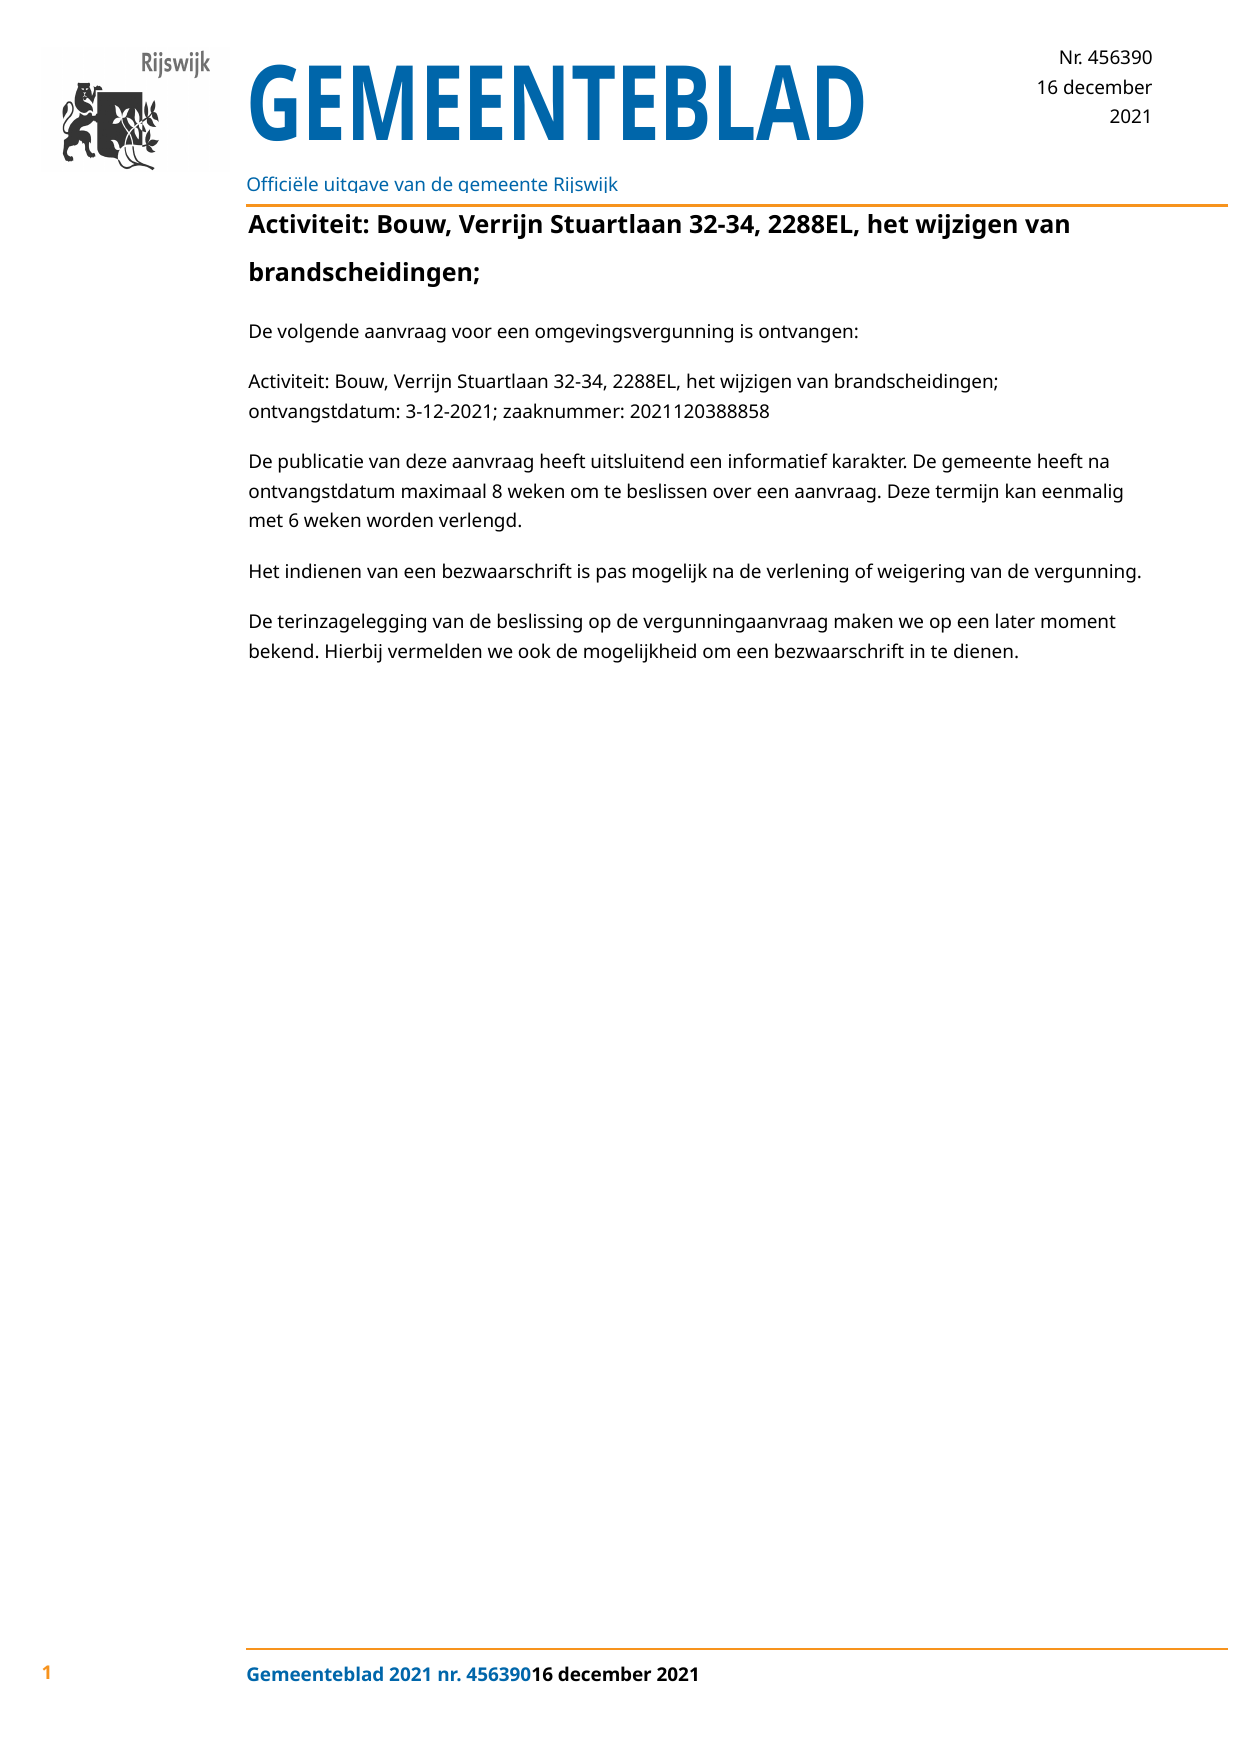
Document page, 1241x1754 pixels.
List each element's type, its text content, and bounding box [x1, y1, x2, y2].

picture [41, 47, 231, 172]
text De volgende aanvraag voor een omgevingsvergunning is ontvangen: [248, 318, 1152, 344]
text De publicatie van deze aanvraag heeft uitsluitend een informatief karakter. De gemeente heeft na ontvangstdatum maximaal 8 weken om te beslissen over een aanvraag. Deze termijn kan eenmalig met 6 weken worden verlengd. [248, 448, 1152, 533]
text Het indienen van een bezwaarschrift is pas mogelijk na de verlening of weigering van de vergunning. [248, 558, 1152, 584]
text Activiteit: Bouw, Verrijn Stuartlaan 32-34, 2288EL, het wijzigen van brandscheidingen; [248, 207, 1152, 288]
text De terinzagelegging van de beslissing op de vergunningaanvraag maken we op een later moment bekend. Hierbij vermelden we ook de mogelijkheid om een bezwaarschrift in te dienen. [248, 608, 1152, 664]
text Activiteit: Bouw, Verrijn Stuartlaan 32-34, 2288EL, het wijzigen van brandscheidingen; ontvangstdatum: 3-12-2021; zaaknummer: 2021120388858 [248, 368, 1152, 424]
